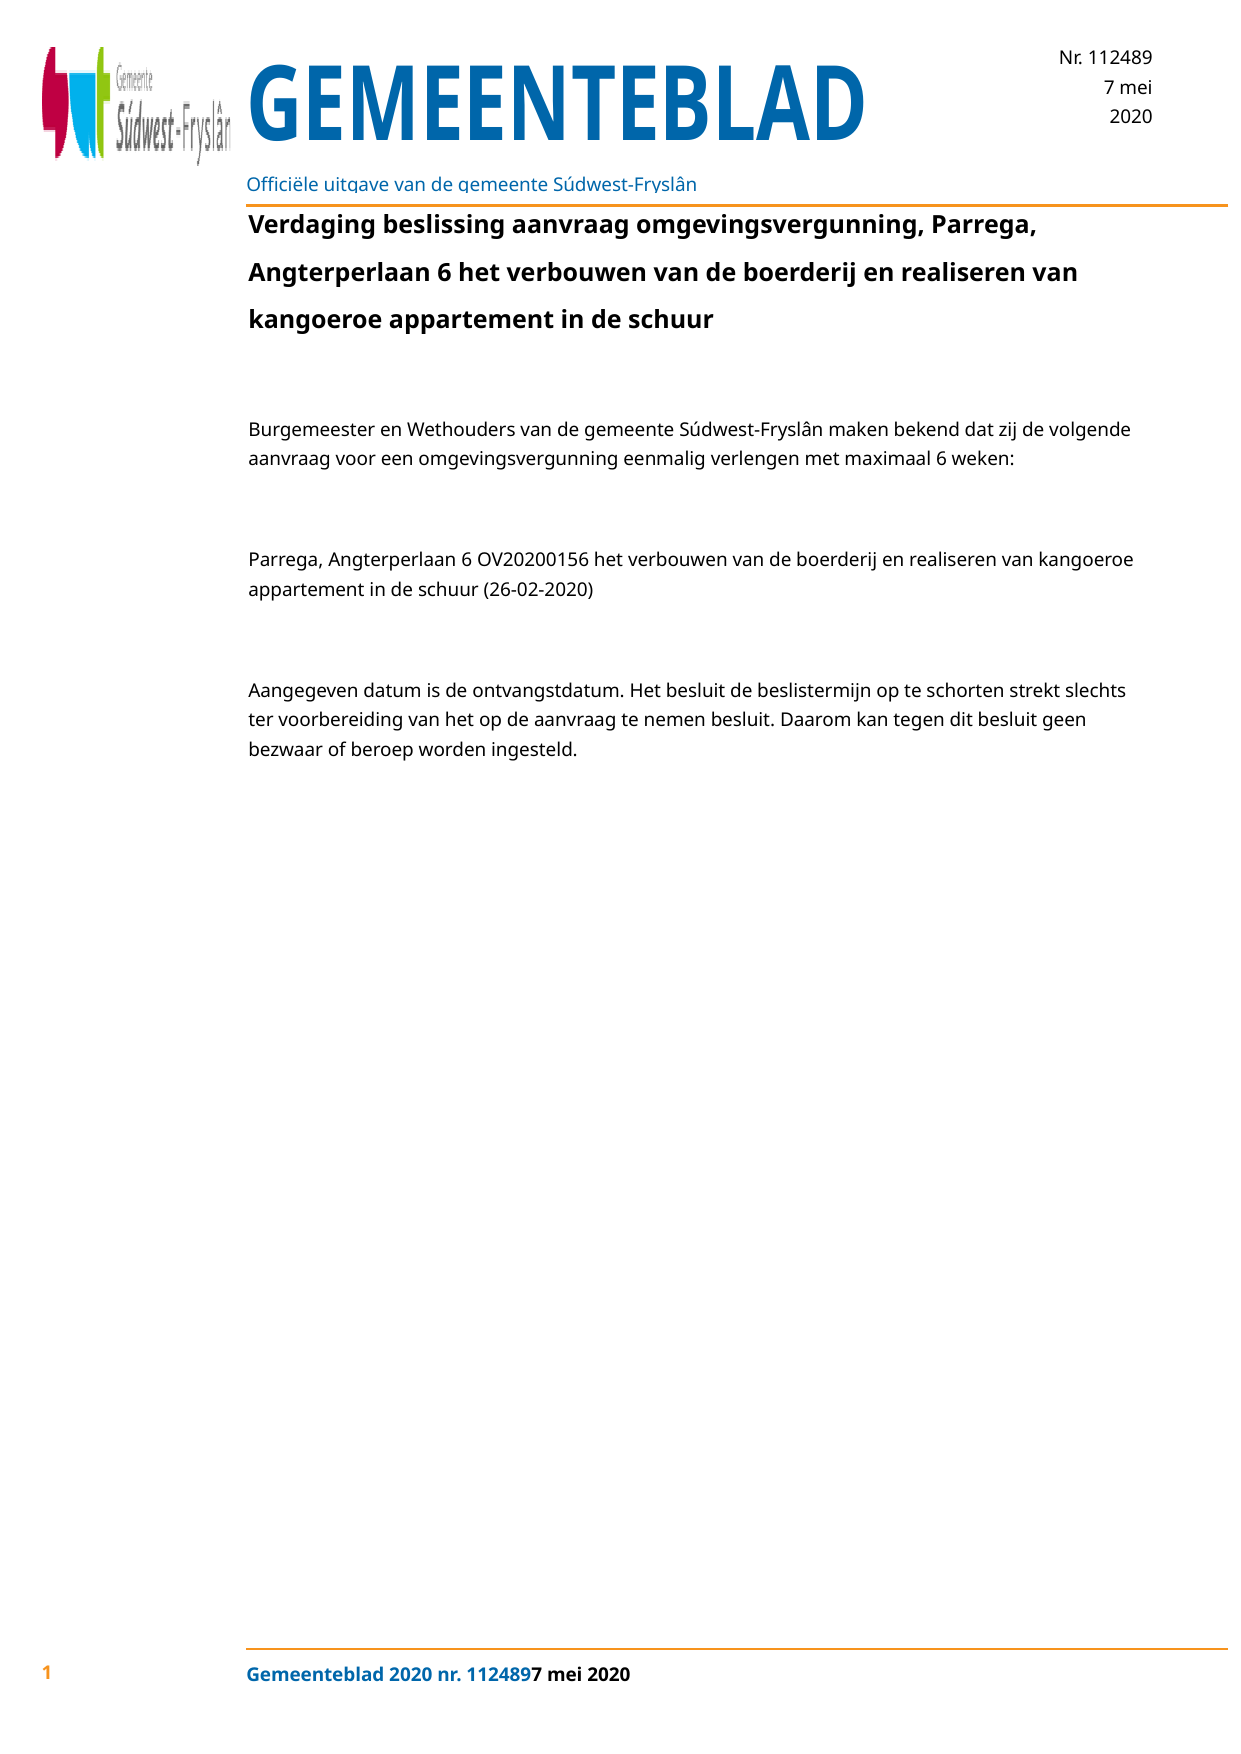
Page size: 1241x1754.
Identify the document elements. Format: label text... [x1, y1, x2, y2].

text Aangegeven datum is de ontvangstdatum. Het besluit de beslistermijn op te schorten strekt slechts ter voorbereiding van het op de aanvraag te nemen besluit. Daarom kan tegen dit besluit geen bezwaar of beroep worden ingesteld. [248, 677, 1152, 762]
text Verdaging beslissing aanvraag omgevingsvergunning, Parrega, Angterperlaan 6 het verbouwen van de boerderij en realiseren van kangoeroe appartement in de schuur [248, 207, 1152, 336]
text Burgemeester en Wethouders van de gemeente Súdwest-Fryslân maken bekend dat zij de volgende aanvraag voor een omgevingsvergunning eenmalig verlengen met maximaal 6 weken: [248, 416, 1152, 471]
picture [41, 47, 231, 172]
text Parrega, Angterperlaan 6 OV20200156 het verbouwen van de boerderij en realiseren van kangoeroe appartement in de schuur (26-02-2020) [248, 546, 1152, 602]
